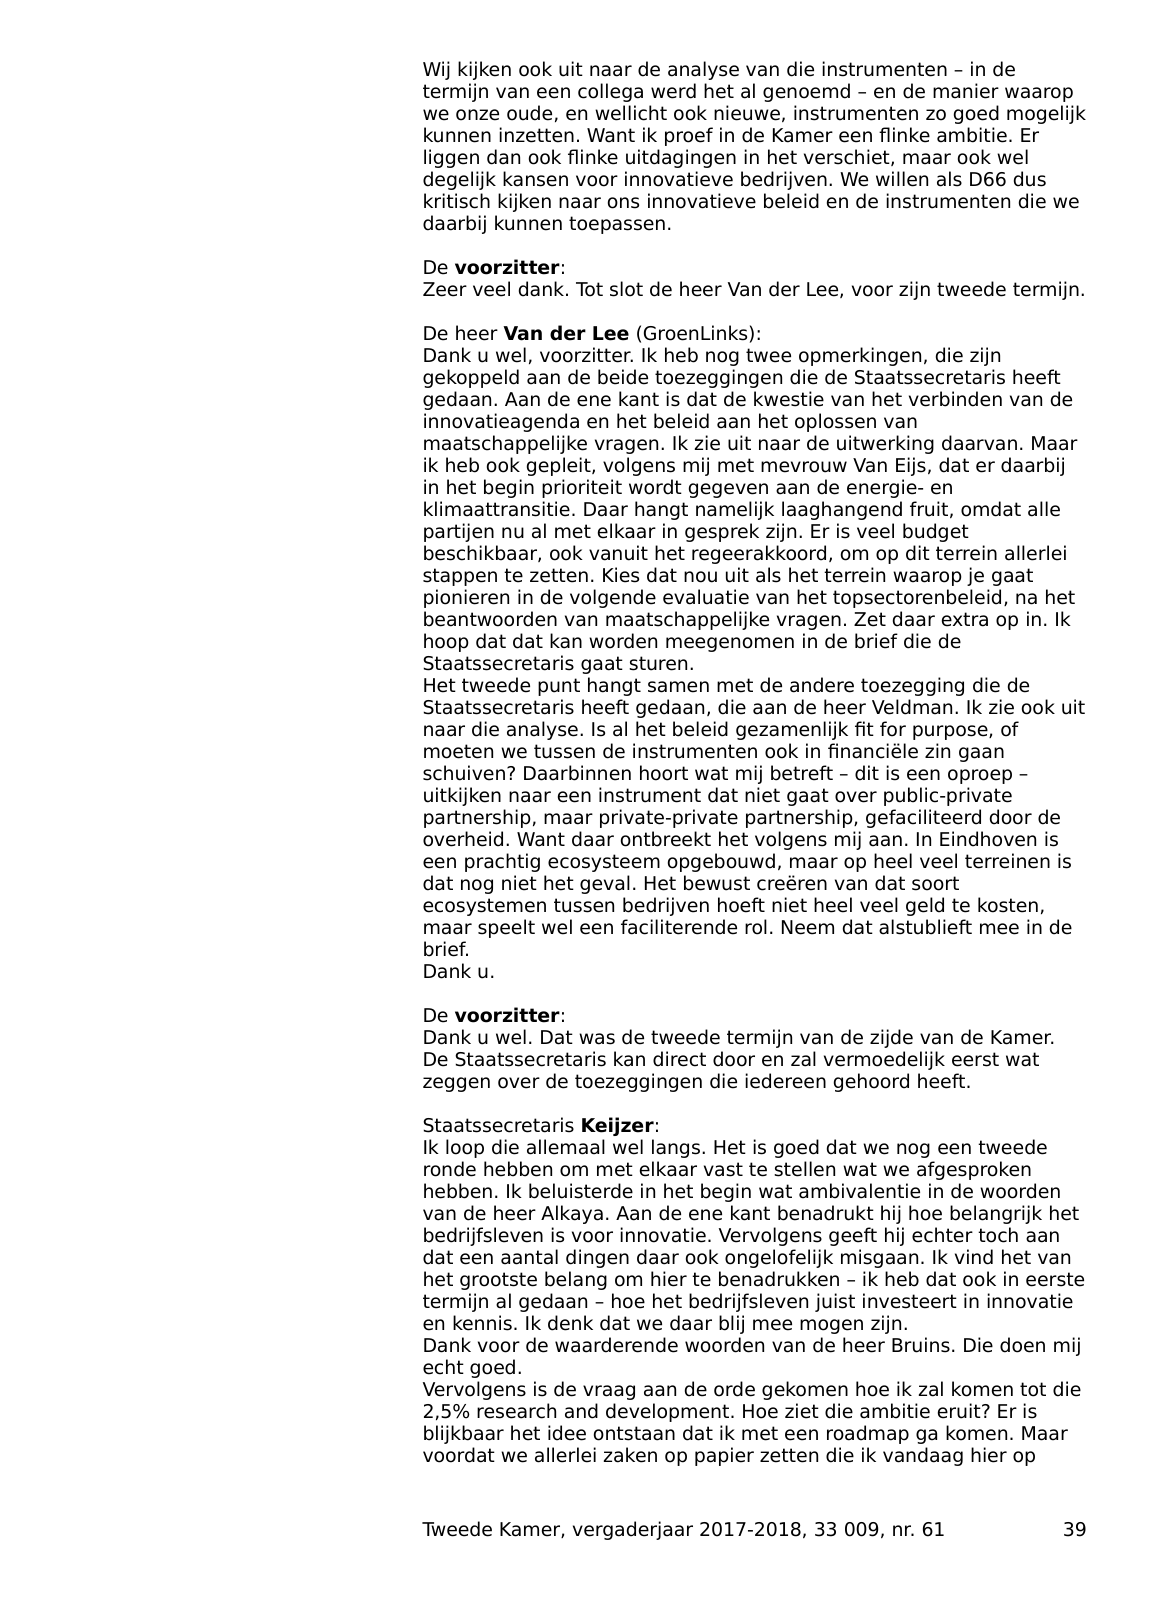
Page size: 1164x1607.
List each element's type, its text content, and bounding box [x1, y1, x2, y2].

text De voorzitter: [422, 257, 1087, 279]
text Dank u wel. Dat was de tweede termijn van de zijde van de Kamer. De Staatssecretaris kan direct door en zal vermoedelijk eerst wat zeggen over de toezeggingen die iedereen gehoord heeft. [422, 1027, 1087, 1093]
text Vervolgens is de vraag aan de orde gekomen hoe ik zal komen tot die 2,5% research and development. Hoe ziet die ambitie eruit? Er is blijkbaar het idee ontstaan dat ik met een roadmap ga komen. Maar voordat we allerlei zaken op papier zetten die ik vandaag hier op [422, 1379, 1087, 1467]
text Ik loop die allemaal wel langs. Het is goed dat we nog een tweede ronde hebben om met elkaar vast te stellen wat we afgesproken hebben. Ik beluisterde in het begin wat ambivalentie in de woorden van de heer Alkaya. Aan de ene kant benadrukt hij hoe belangrijk het bedrijfsleven is voor innovatie. Vervolgens geeft hij echter toch aan dat een aantal dingen daar ook ongelofelijk misgaan. Ik vind het van het grootste belang om hier te benadrukken – ik heb dat ook in eerste termijn al gedaan – hoe het bedrijfsleven juist investeert in innovatie en kennis. Ik denk dat we daar blij mee mogen zijn. [422, 1137, 1087, 1335]
text Het tweede punt hangt samen met de andere toezegging die de Staatssecretaris heeft gedaan, die aan de heer Veldman. Ik zie ook uit naar die analyse. Is al het beleid gezamenlijk fit for purpose, of moeten we tussen de instrumenten ook in financiële zin gaan schuiven? Daarbinnen hoort wat mij betreft – dit is een oproep – uitkijken naar een instrument dat niet gaat over public-private partnership, maar private-private partnership, gefaciliteerd door de overheid. Want daar ontbreekt het volgens mij aan. In Eindhoven is een prachtig ecosysteem opgebouwd, maar op heel veel terreinen is dat nog niet het geval. Het bewust creëren van dat soort ecosystemen tussen bedrijven hoeft niet heel veel geld te kosten, maar speelt wel een faciliterende rol. Neem dat alstublieft mee in de brief. [422, 675, 1087, 961]
text Zeer veel dank. Tot slot de heer Van der Lee, voor zijn tweede termijn. [422, 279, 1087, 301]
text De heer Van der Lee (GroenLinks): [422, 323, 1087, 345]
text Dank voor de waarderende woorden van de heer Bruins. Die doen mij echt goed. [422, 1335, 1087, 1379]
text Dank u wel, voorzitter. Ik heb nog twee opmerkingen, die zijn gekoppeld aan de beide toezeggingen die de Staatssecretaris heeft gedaan. Aan de ene kant is dat de kwestie van het verbinden van de innovatieagenda en het beleid aan het oplossen van maatschappelijke vragen. Ik zie uit naar de uitwerking daarvan. Maar ik heb ook gepleit, volgens mij met mevrouw Van Eijs, dat er daarbij in het begin prioriteit wordt gegeven aan de energie- en klimaattransitie. Daar hangt namelijk laaghangend fruit, omdat alle partijen nu al met elkaar in gesprek zijn. Er is veel budget beschikbaar, ook vanuit het regeerakkoord, om op dit terrein allerlei stappen te zetten. Kies dat nou uit als het terrein waarop je gaat pionieren in de volgende evaluatie van het topsectorenbeleid, na het beantwoorden van maatschappelijke vragen. Zet daar extra op in. Ik hoop dat dat kan worden meegenomen in de brief die de Staatssecretaris gaat sturen. [422, 345, 1087, 675]
text Staatssecretaris Keijzer: [422, 1115, 1087, 1137]
text De voorzitter: [422, 1005, 1087, 1027]
text Dank u. [422, 961, 1087, 983]
text Wij kijken ook uit naar de analyse van die instrumenten – in de termijn van een collega werd het al genoemd – en de manier waarop we onze oude, en wellicht ook nieuwe, instrumenten zo goed mogelijk kunnen inzetten. Want ik proef in de Kamer een flinke ambitie. Er liggen dan ook flinke uitdagingen in het verschiet, maar ook wel degelijk kansen voor innovatieve bedrijven. We willen als D66 dus kritisch kijken naar ons innovatieve beleid en de instrumenten die we daarbij kunnen toepassen. [422, 59, 1087, 235]
